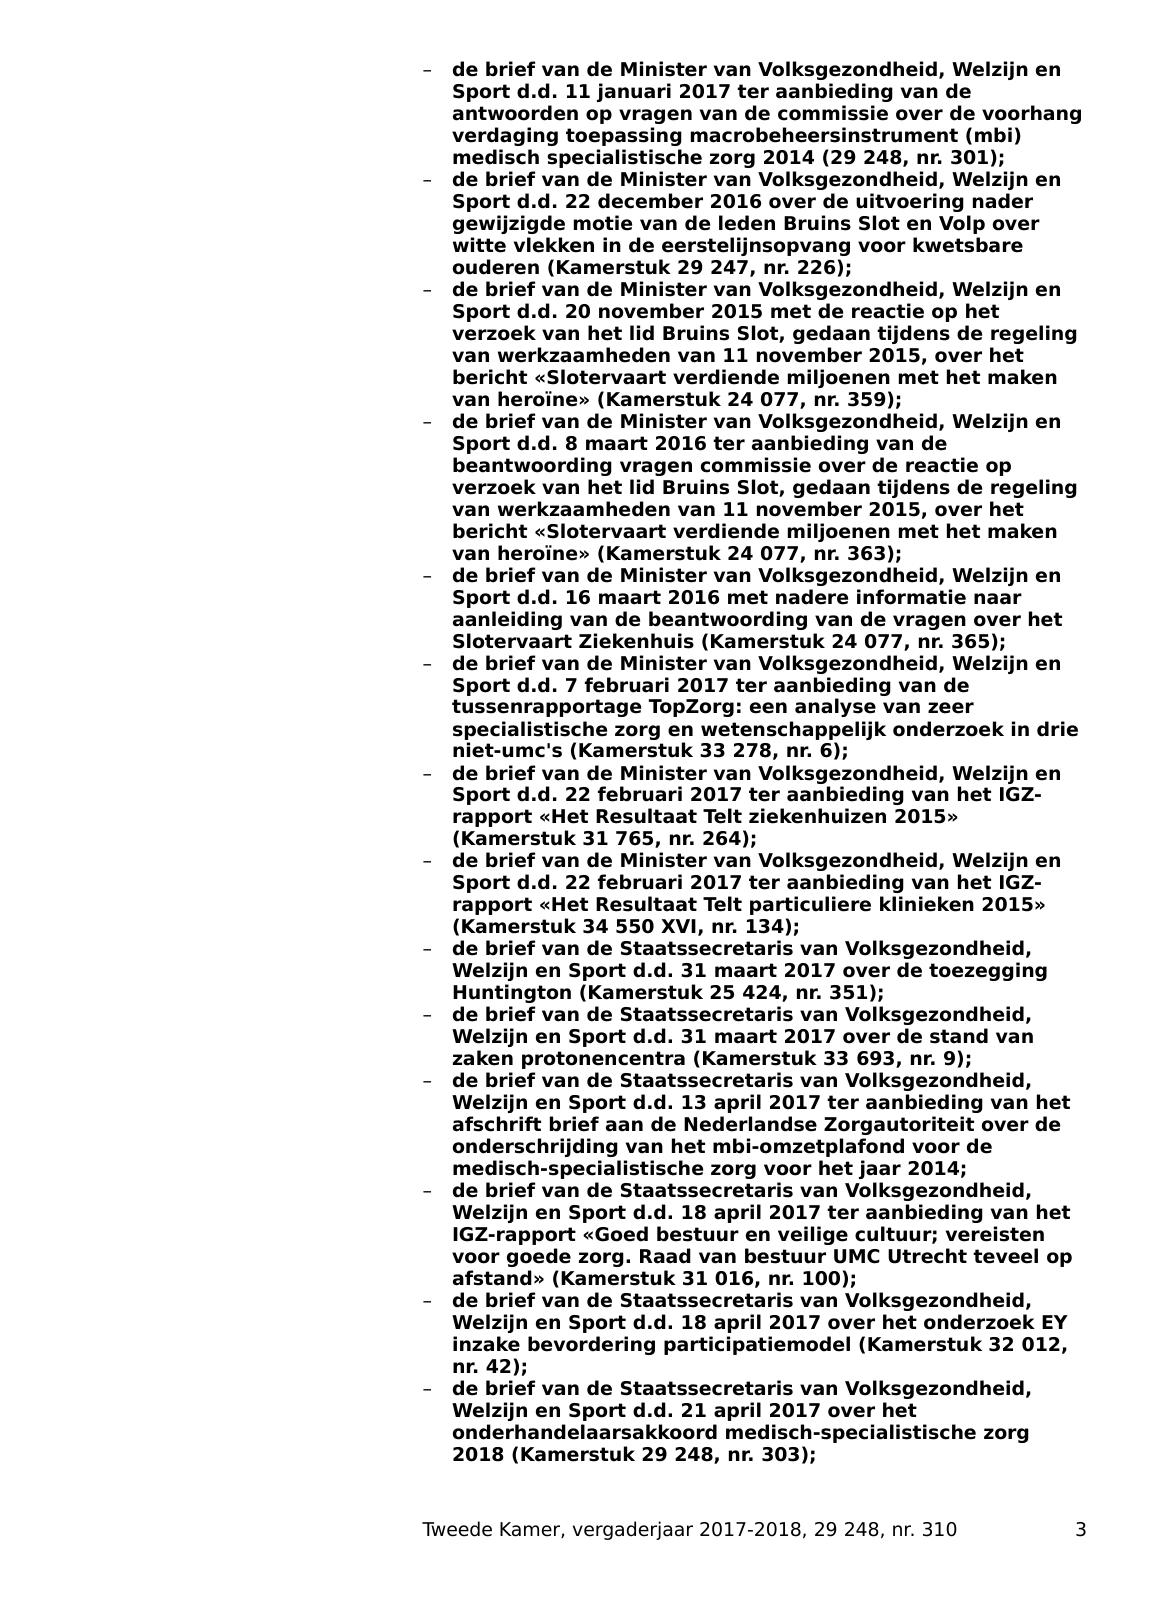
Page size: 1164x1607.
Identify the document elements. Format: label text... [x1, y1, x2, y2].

text – de brief van de Staatssecretaris van Volksgezondheid, Welzijn en Sport d.d. 18 april 2017 ter aanbieding van het IGZ-rapport «Goed bestuur en veilige cultuur; vereisten voor goede zorg. Raad van bestuur UMC Utrecht teveel op afstand» (Kamerstuk 31 016, nr. 100); [422, 1180, 1087, 1290]
text – de brief van de Minister van Volksgezondheid, Welzijn en Sport d.d. 22 december 2016 over de uitvoering nader gewijzigde motie van de leden Bruins Slot en Volp over witte vlekken in de eerstelijnsopvang voor kwetsbare ouderen (Kamerstuk 29 247, nr. 226); [422, 169, 1087, 279]
text – de brief van de Minister van Volksgezondheid, Welzijn en Sport d.d. 11 januari 2017 ter aanbieding van de antwoorden op vragen van de commissie over de voorhang verdaging toepassing macrobeheersinstrument (mbi) medisch specialistische zorg 2014 (29 248, nr. 301); [422, 59, 1087, 169]
text – de brief van de Staatssecretaris van Volksgezondheid, Welzijn en Sport d.d. 13 april 2017 ter aanbieding van het afschrift brief aan de Nederlandse Zorgautoriteit over de onderschrijding van het mbi-omzetplafond voor de medisch-specialistische zorg voor het jaar 2014; [422, 1070, 1087, 1180]
text – de brief van de Staatssecretaris van Volksgezondheid, Welzijn en Sport d.d. 21 april 2017 over het onderhandelaarsakkoord medisch-specialistische zorg 2018 (Kamerstuk 29 248, nr. 303); [422, 1378, 1087, 1466]
text – de brief van de Minister van Volksgezondheid, Welzijn en Sport d.d. 8 maart 2016 ter aanbieding van de beantwoording vragen commissie over de reactie op verzoek van het lid Bruins Slot, gedaan tijdens de regeling van werkzaamheden van 11 november 2015, over het bericht «Slotervaart verdiende miljoenen met het maken van heroïne» (Kamerstuk 24 077, nr. 363); [422, 411, 1087, 564]
text – de brief van de Staatssecretaris van Volksgezondheid, Welzijn en Sport d.d. 18 april 2017 over het onderzoek EY inzake bevordering participatiemodel (Kamerstuk 32 012, nr. 42); [422, 1290, 1087, 1378]
text – de brief van de Minister van Volksgezondheid, Welzijn en Sport d.d. 22 februari 2017 ter aanbieding van het IGZ-rapport «Het Resultaat Telt particuliere klinieken 2015» (Kamerstuk 34 550 XVI, nr. 134); [422, 850, 1087, 938]
text – de brief van de Minister van Volksgezondheid, Welzijn en Sport d.d. 16 maart 2016 met nadere informatie naar aanleiding van de beantwoording van de vragen over het Slotervaart Ziekenhuis (Kamerstuk 24 077, nr. 365); [422, 564, 1087, 652]
text – de brief van de Staatssecretaris van Volksgezondheid, Welzijn en Sport d.d. 31 maart 2017 over de stand van zaken protonencentra (Kamerstuk 33 693, nr. 9); [422, 1004, 1087, 1070]
text – de brief van de Minister van Volksgezondheid, Welzijn en Sport d.d. 20 november 2015 met de reactie op het verzoek van het lid Bruins Slot, gedaan tijdens de regeling van werkzaamheden van 11 november 2015, over het bericht «Slotervaart verdiende miljoenen met het maken van heroïne» (Kamerstuk 24 077, nr. 359); [422, 279, 1087, 411]
text – de brief van de Minister van Volksgezondheid, Welzijn en Sport d.d. 7 februari 2017 ter aanbieding van de tussenrapportage TopZorg: een analyse van zeer specialistische zorg en wetenschappelijk onderzoek in drie niet-umc's (Kamerstuk 33 278, nr. 6); [422, 652, 1087, 762]
text – de brief van de Staatssecretaris van Volksgezondheid, Welzijn en Sport d.d. 31 maart 2017 over de toezegging Huntington (Kamerstuk 25 424, nr. 351); [422, 938, 1087, 1004]
text – de brief van de Minister van Volksgezondheid, Welzijn en Sport d.d. 22 februari 2017 ter aanbieding van het IGZ-rapport «Het Resultaat Telt ziekenhuizen 2015» (Kamerstuk 31 765, nr. 264); [422, 762, 1087, 850]
